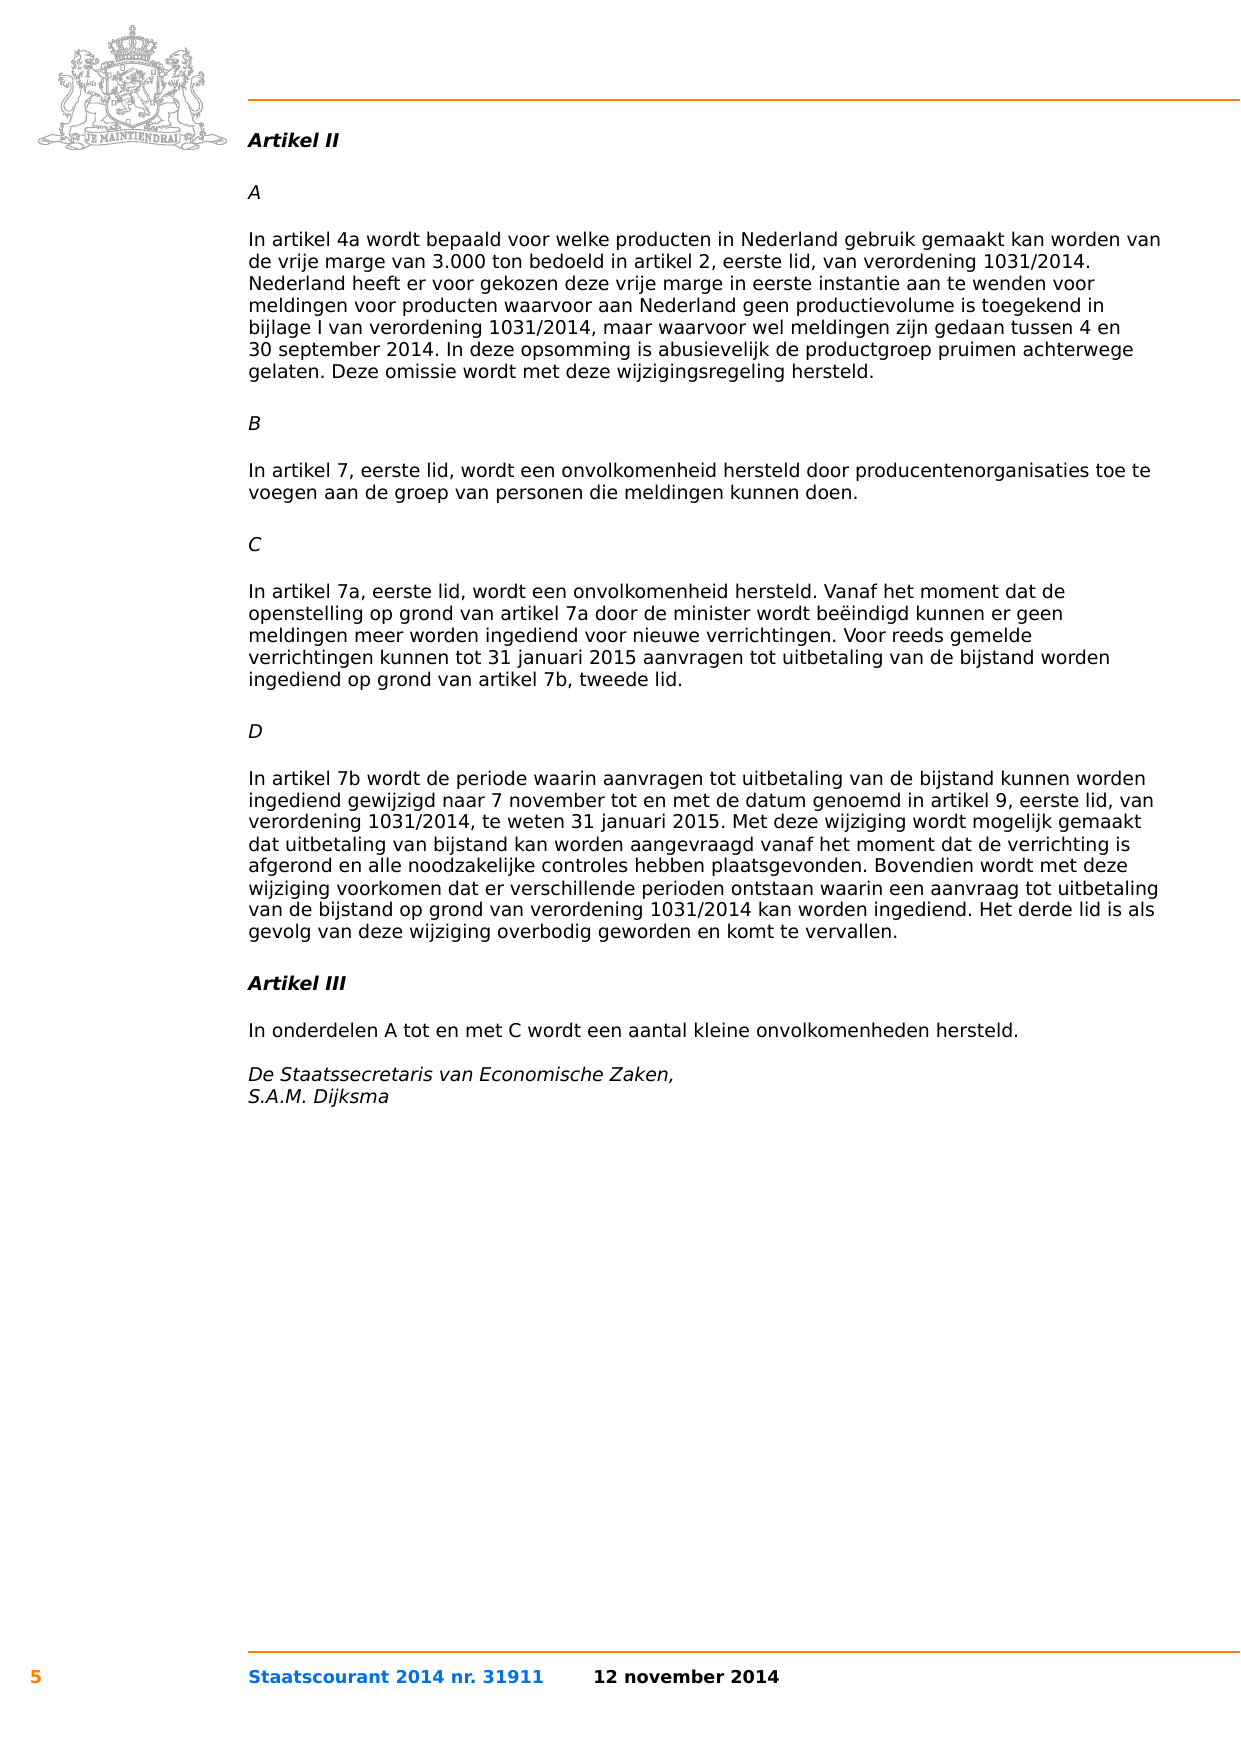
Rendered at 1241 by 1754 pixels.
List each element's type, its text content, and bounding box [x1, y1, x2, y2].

text In artikel 4a wordt bepaald voor welke producten in Nederland gebruik gemaakt kan worden van de vrije marge van 3.000 ton bedoeld in artikel 2, eerste lid, van verordening 1031/2014. Nederland heeft er voor gekozen deze vrije marge in eerste instantie aan te wenden voor meldingen voor producten waarvoor aan Nederland geen productievolume is toegekend in bijlage I van verordening 1031/2014, maar waarvoor wel meldingen zijn gedaan tussen 4 en 30 september 2014. In deze opsomming is abusievelijk de productgroep pruimen achterwege gelaten. Deze omissie wordt met deze wijzigingsregeling hersteld. [248, 229, 1163, 383]
text De Staatssecretaris van Economische Zaken, S.A.M. Dijksma [248, 1064, 1163, 1108]
subtitle D [248, 721, 1163, 742]
subtitle A [248, 182, 1163, 204]
text In artikel 7, eerste lid, wordt een onvolkomenheid hersteld door producentenorganisaties toe te voegen aan de groep van personen die meldingen kunnen doen. [248, 460, 1163, 504]
subtitle B [248, 413, 1163, 435]
subtitle Artikel II [248, 130, 1163, 152]
text In artikel 7a, eerste lid, wordt een onvolkomenheid hersteld. Vanaf het moment dat de openstelling op grond van artikel 7a door de minister wordt beëindigd kunnen er geen meldingen meer worden ingediend voor nieuwe verrichtingen. Voor reeds gemelde verrichtingen kunnen tot 31 januari 2015 aanvragen tot uitbetaling van de bijstand worden ingediend op grond van artikel 7b, tweede lid. [248, 581, 1163, 691]
text In onderdelen A tot en met C wordt een aantal kleine onvolkomenheden hersteld. [248, 1020, 1163, 1042]
text In artikel 7b wordt de periode waarin aanvragen tot uitbetaling van de bijstand kunnen worden ingediend gewijzigd naar 7 november tot en met de datum genoemd in artikel 9, eerste lid, van verordening 1031/2014, te weten 31 januari 2015. Met deze wijziging wordt mogelijk gemaakt dat uitbetaling van bijstand kan worden aangevraagd vanaf het moment dat de verrichting is afgerond en alle noodzakelijke controles hebben plaatsgevonden. Bovendien wordt met deze wijziging voorkomen dat er verschillende perioden ontstaan waarin een aanvraag tot uitbetaling van de bijstand op grond van verordening 1031/2014 kan worden ingediend. Het derde lid is als gevolg van deze wijziging overbodig geworden en komt te vervallen. [248, 767, 1163, 943]
picture [38, 25, 227, 150]
subtitle C [248, 534, 1163, 556]
subtitle Artikel III [248, 973, 1163, 995]
